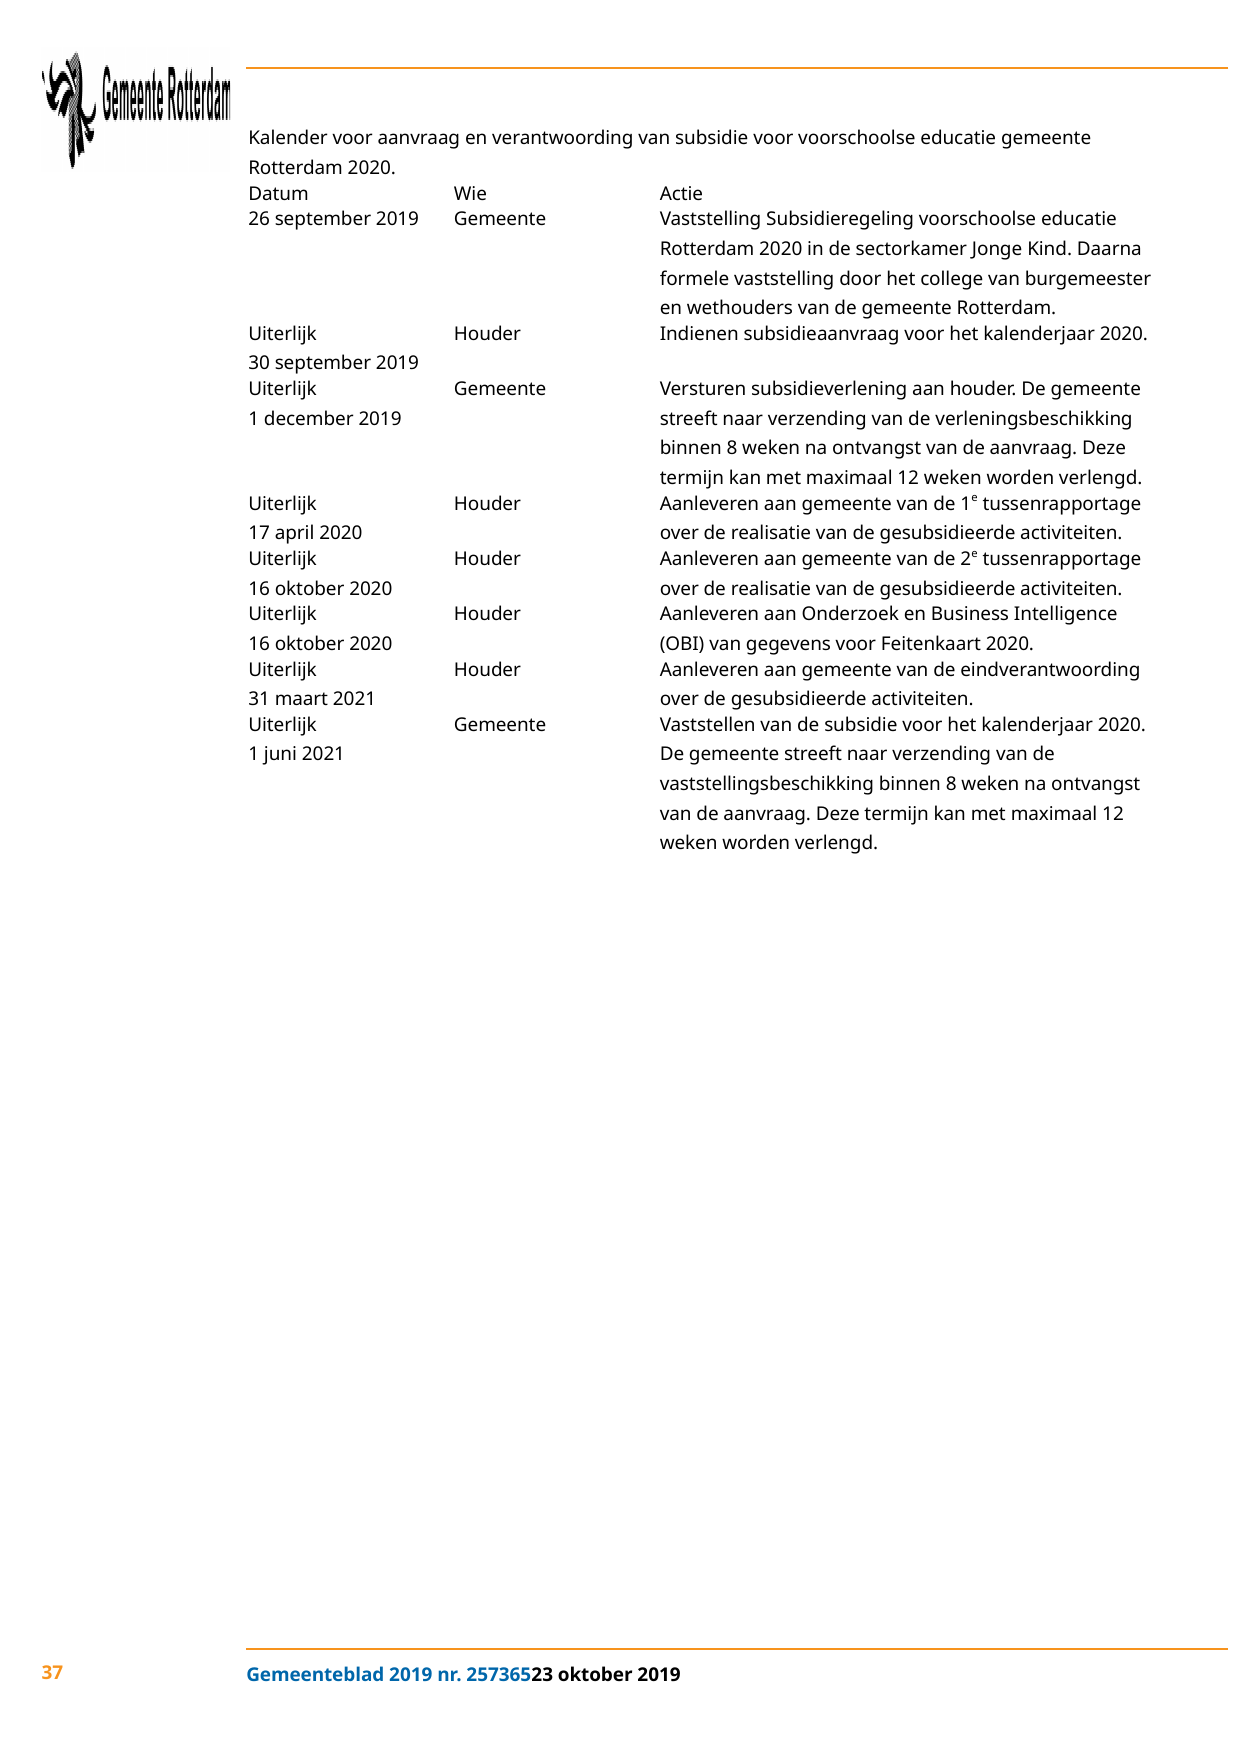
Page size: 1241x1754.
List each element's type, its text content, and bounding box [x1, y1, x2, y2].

table_cell Vaststelling Subsidieregeling voorschoolse educatie Rotterdam 2020 in de sectorkamer Jonge Kind. Daarna formele vaststelling door het college van burgemeester en wethouders van de gemeente Rotterdam. [660, 206, 1152, 320]
table_cell Uiterlijk 31 maart 2021 [248, 656, 454, 711]
table_cell Wie [454, 180, 659, 206]
table_cell Aanleveren aan gemeente van de 2e tussenrapportage over de realisatie van de gesubsidieerde activiteiten. [660, 545, 1152, 600]
table_cell Houder [454, 490, 659, 545]
table_cell Gemeente [454, 375, 659, 490]
picture [41, 47, 231, 172]
table_cell Versturen subsidieverlening aan houder. De gemeente streeft naar verzending van de verleningsbeschikking binnen 8 weken na ontvangst van de aanvraag. Deze termijn kan met maximaal 12 weken worden verlengd. [660, 375, 1152, 490]
table_cell Uiterlijk 30 september 2019 [248, 320, 454, 375]
table_cell Uiterlijk 1 juni 2021 [248, 711, 454, 855]
table_cell Aanleveren aan Onderzoek en Business Intelligence (OBI) van gegevens voor Feitenkaart 2020. [660, 600, 1152, 656]
table_cell Gemeente [454, 711, 659, 855]
table_cell Gemeente [454, 206, 659, 320]
table_header Kalender voor aanvraag en verantwoording van subsidie voor voorschoolse educatie gemeente Rotterdam 2020. [248, 125, 1152, 180]
table_cell Aanleveren aan gemeente van de eindverantwoording over de gesubsidieerde activiteiten. [660, 656, 1152, 711]
table_cell Uiterlijk 16 oktober 2020 [248, 600, 454, 656]
table_cell Houder [454, 545, 659, 600]
table_cell Aanleveren aan gemeente van de 1e tussenrapportage over de realisatie van de gesubsidieerde activiteiten. [660, 490, 1152, 545]
table_cell Houder [454, 320, 659, 375]
table_cell Uiterlijk 17 april 2020 [248, 490, 454, 545]
table_cell Actie [660, 180, 1152, 206]
table_cell Indienen subsidieaanvraag voor het kalenderjaar 2020. [660, 320, 1152, 375]
table_cell 26 september 2019 [248, 206, 454, 320]
table_cell Datum [248, 180, 454, 206]
table_cell Uiterlijk 1 december 2019 [248, 375, 454, 490]
table_cell Houder [454, 600, 659, 656]
table_cell Uiterlijk 16 oktober 2020 [248, 545, 454, 600]
table_cell Houder [454, 656, 659, 711]
table_cell Vaststellen van de subsidie voor het kalenderjaar 2020. De gemeente streeft naar verzending van de vaststellingsbeschikking binnen 8 weken na ontvangst van de aanvraag. Deze termijn kan met maximaal 12 weken worden verlengd. [660, 711, 1152, 855]
